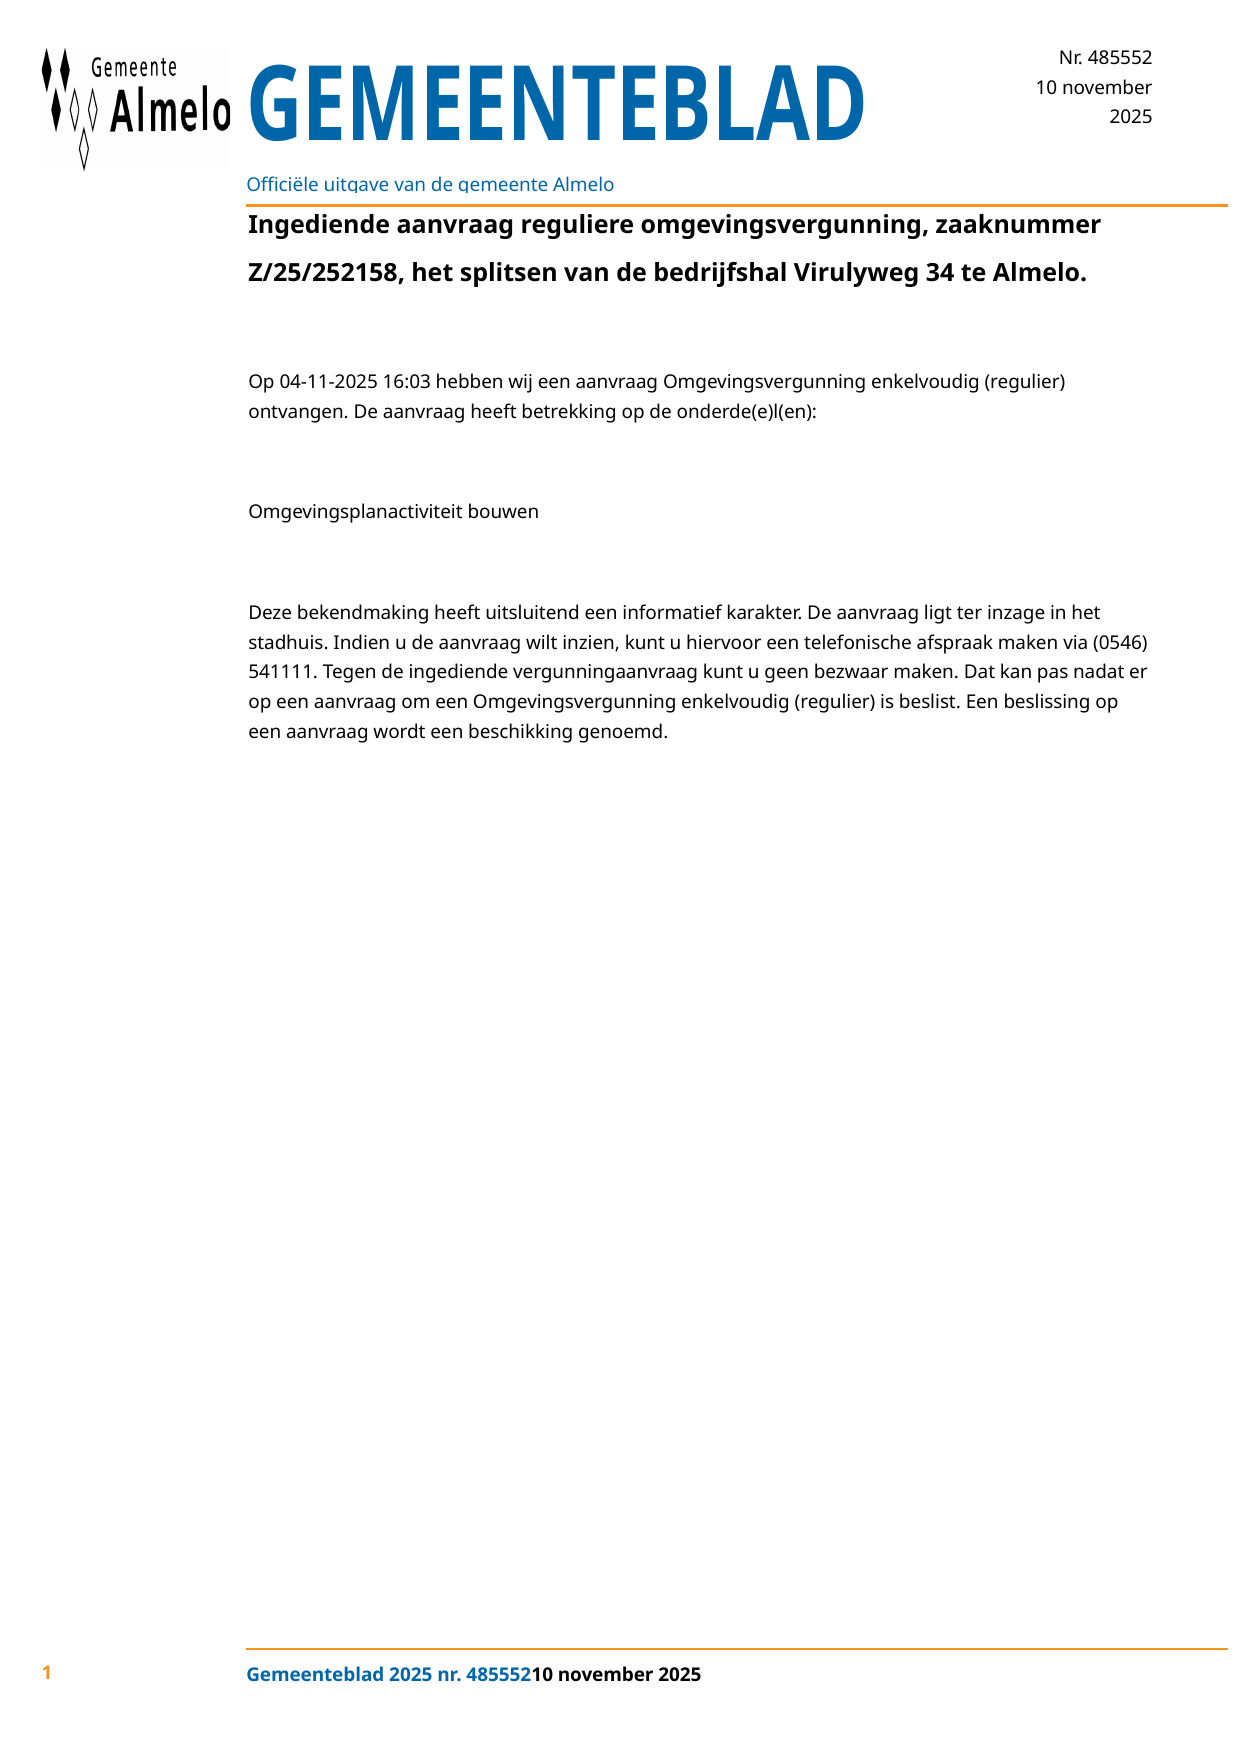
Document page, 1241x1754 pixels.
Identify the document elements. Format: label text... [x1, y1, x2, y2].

text Deze bekendmaking heeft uitsluitend een informatief karakter. De aanvraag ligt ter inzage in het stadhuis. Indien u de aanvraag wilt inzien, kunt u hiervoor een telefonische afspraak maken via (0546) 541111. Tegen de ingediende vergunningaanvraag kunt u geen bezwaar maken. Dat kan pas nadat er op een aanvraag om een Omgevingsvergunning enkelvoudig (regulier) is beslist. Een beslissing op een aanvraag wordt een beschikking genoemd. [248, 599, 1152, 744]
text Omgevingsplanactiviteit bouwen [248, 499, 1152, 524]
text Op 04-11-2025 16:03 hebben wij een aanvraag Omgevingsvergunning enkelvoudig (regulier) ontvangen. De aanvraag heeft betrekking op de onderde(e)l(en): [248, 368, 1152, 424]
text Ingediende aanvraag reguliere omgevingsvergunning, zaaknummer Z/25/252158, het splitsen van de bedrijfshal Virulyweg 34 te Almelo. [248, 207, 1152, 288]
picture [41, 47, 231, 172]
